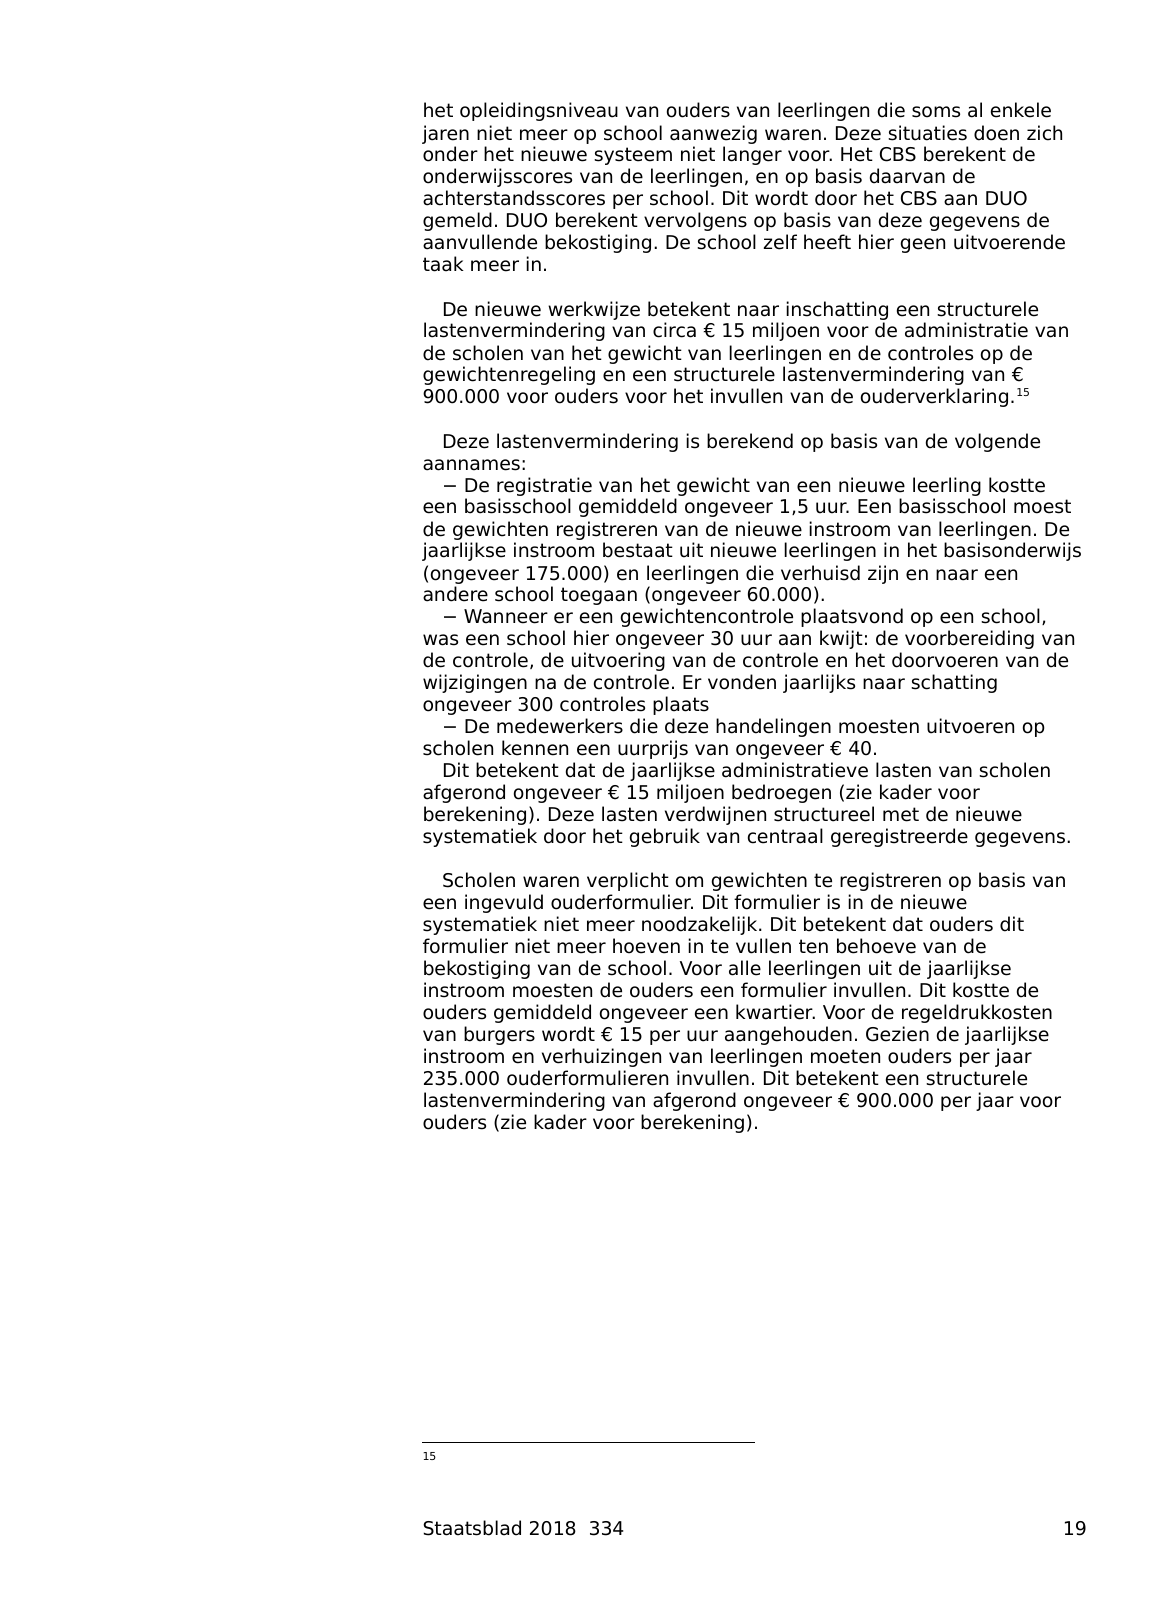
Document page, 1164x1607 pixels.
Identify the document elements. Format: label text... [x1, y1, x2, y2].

text Dit betekent dat de jaarlijkse administratieve lasten van scholen afgerond ongeveer € 15 miljoen bedroegen (zie kader voor berekening). Deze lasten verdwijnen structureel met de nieuwe systematiek door het gebruik van centraal geregistreerde gegevens. [422, 760, 1087, 848]
text − Wanneer er een gewichtencontrole plaatsvond op een school, was een school hier ongeveer 30 uur aan kwijt: de voorbereiding van de controle, de uitvoering van de controle en het doorvoeren van de wijzigingen na de controle. Er vonden jaarlijks naar schatting ongeveer 300 controles plaats [422, 606, 1087, 716]
text het opleidingsniveau van ouders van leerlingen die soms al enkele jaren niet meer op school aanwezig waren. Deze situaties doen zich onder het nieuwe systeem niet langer voor. Het CBS berekent de onderwijsscores van de leerlingen, en op basis daarvan de achterstandsscores per school. Dit wordt door het CBS aan DUO gemeld. DUO berekent vervolgens op basis van deze gegevens de aanvullende bekostiging. De school zelf heeft hier geen uitvoerende taak meer in. [422, 100, 1087, 276]
text Scholen waren verplicht om gewichten te registreren op basis van een ingevuld ouderformulier. Dit formulier is in de nieuwe systematiek niet meer noodzakelijk. Dit betekent dat ouders dit formulier niet meer hoeven in te vullen ten behoeve van de bekostiging van de school. Voor alle leerlingen uit de jaarlijkse instroom moesten de ouders een formulier invullen. Dit kostte de ouders gemiddeld ongeveer een kwartier. Voor de regeldrukkosten van burgers wordt € 15 per uur aangehouden. Gezien de jaarlijkse instroom en verhuizingen van leerlingen moeten ouders per jaar 235.000 ouderformulieren invullen. Dit betekent een structurele lastenvermindering van afgerond ongeveer € 900.000 per jaar voor ouders (zie kader voor berekening). [422, 870, 1087, 1134]
text − De registratie van het gewicht van een nieuwe leerling kostte een basisschool gemiddeld ongeveer 1,5 uur. Een basisschool moest de gewichten registreren van de nieuwe instroom van leerlingen. De jaarlijkse instroom bestaat uit nieuwe leerlingen in het basisonderwijs (ongeveer 175.000) en leerlingen die verhuisd zijn en naar een andere school toegaan (ongeveer 60.000). [422, 474, 1087, 606]
text Deze lastenvermindering is berekend op basis van de volgende aannames: [422, 431, 1087, 474]
text − De medewerkers die deze handelingen moesten uitvoeren op scholen kennen een uurprijs van ongeveer € 40. [422, 716, 1087, 760]
text De nieuwe werkwijze betekent naar inschatting een structurele lastenvermindering van circa € 15 miljoen voor de administratie van de scholen van het gewicht van leerlingen en de controles op de gewichtenregeling en een structurele lastenvermindering van € 900.000 voor ouders voor het invullen van de ouderverklaring. [422, 298, 1087, 408]
